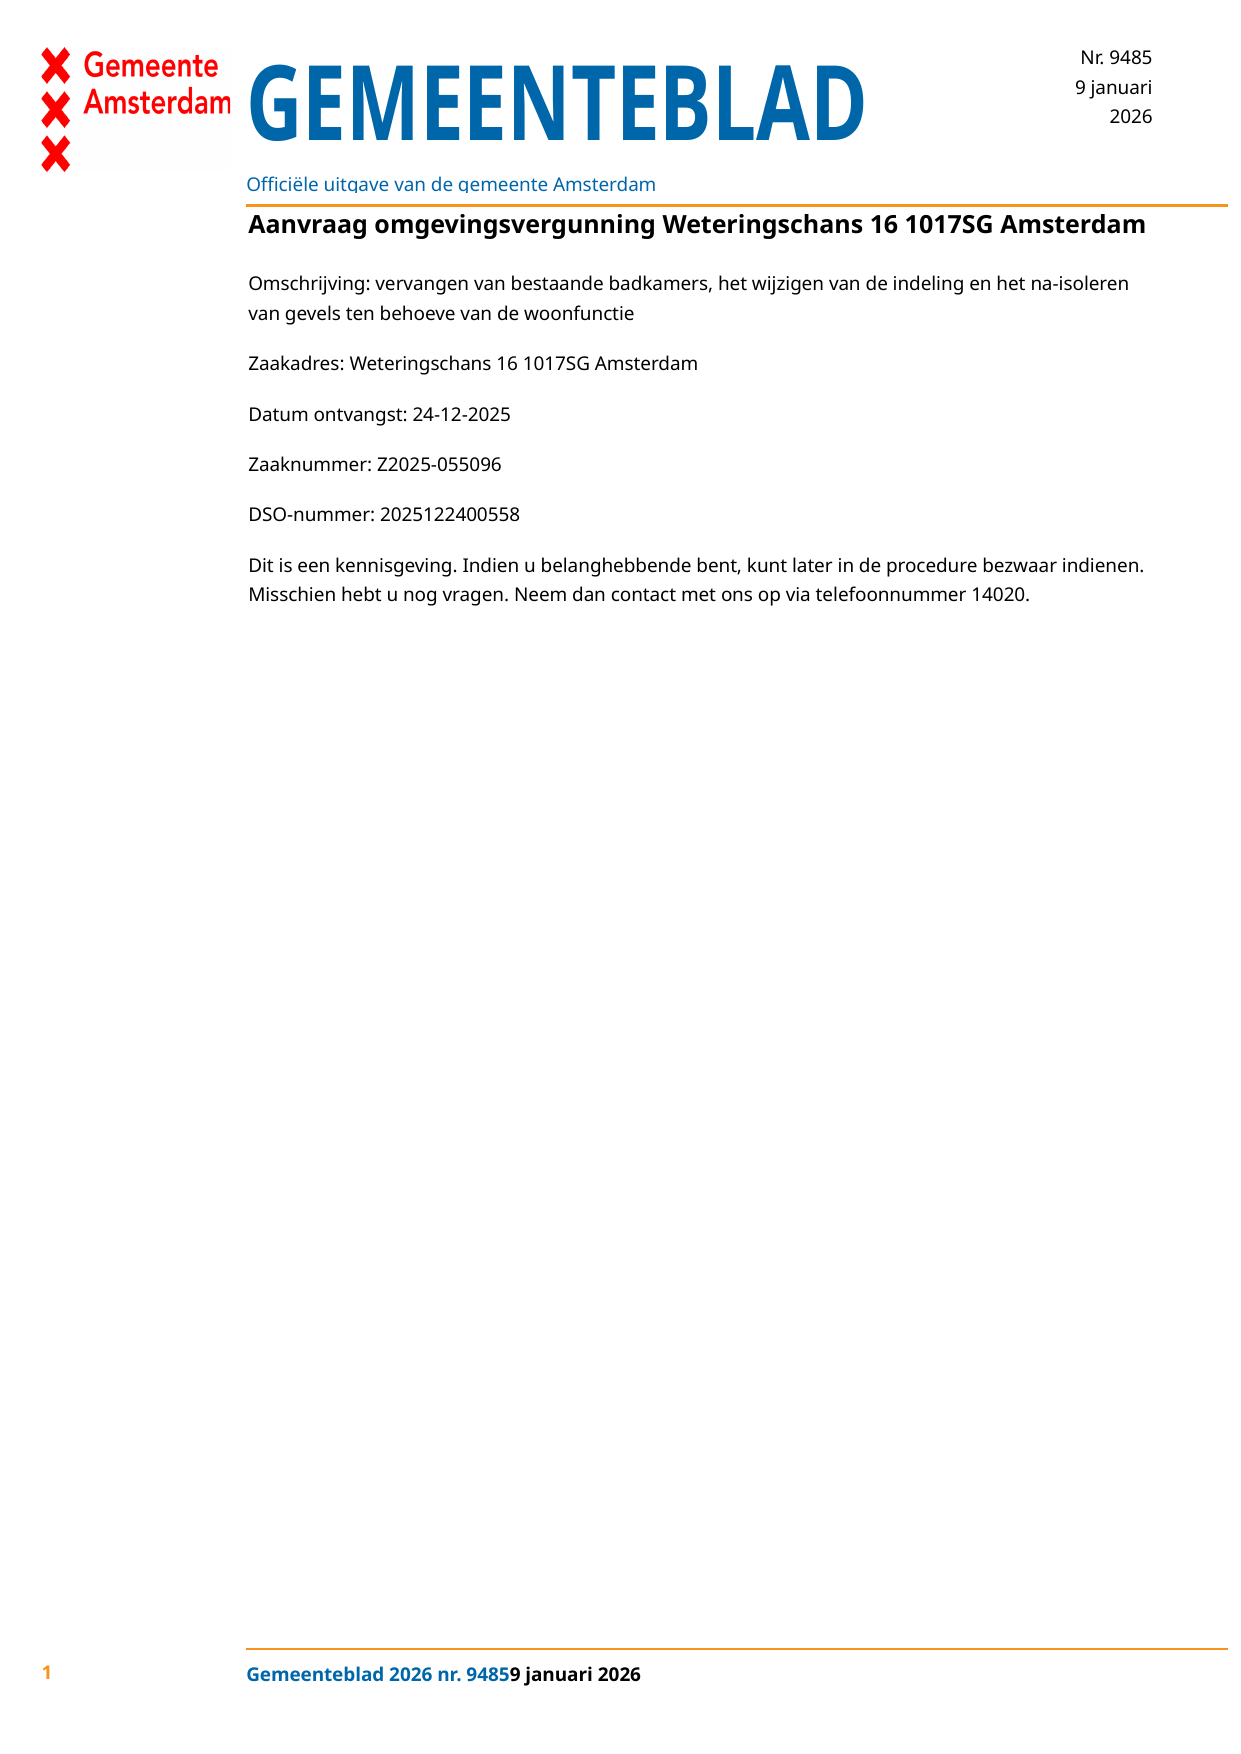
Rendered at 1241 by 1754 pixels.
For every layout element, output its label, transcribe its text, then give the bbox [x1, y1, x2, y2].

text Dit is een kennisgeving. Indien u belanghebbende bent, kunt later in de procedure bezwaar indienen. Misschien hebt u nog vragen. Neem dan contact met ons op via telefoonnummer 14020. [248, 552, 1152, 607]
text Zaakadres: Weteringschans 16 1017SG Amsterdam [248, 350, 1152, 376]
text Datum ontvangst: 24-12-2025 [248, 401, 1152, 426]
text Aanvraag omgevingsvergunning Weteringschans 16 1017SG Amsterdam [248, 207, 1152, 241]
picture [41, 47, 231, 172]
text DSO-nummer: 2025122400558 [248, 502, 1152, 527]
text Omschrijving: vervangen van bestaande badkamers, het wijzigen van de indeling en het na-isoleren van gevels ten behoeve van de woonfunctie [248, 270, 1152, 326]
text Zaaknummer: Z2025-055096 [248, 451, 1152, 477]
